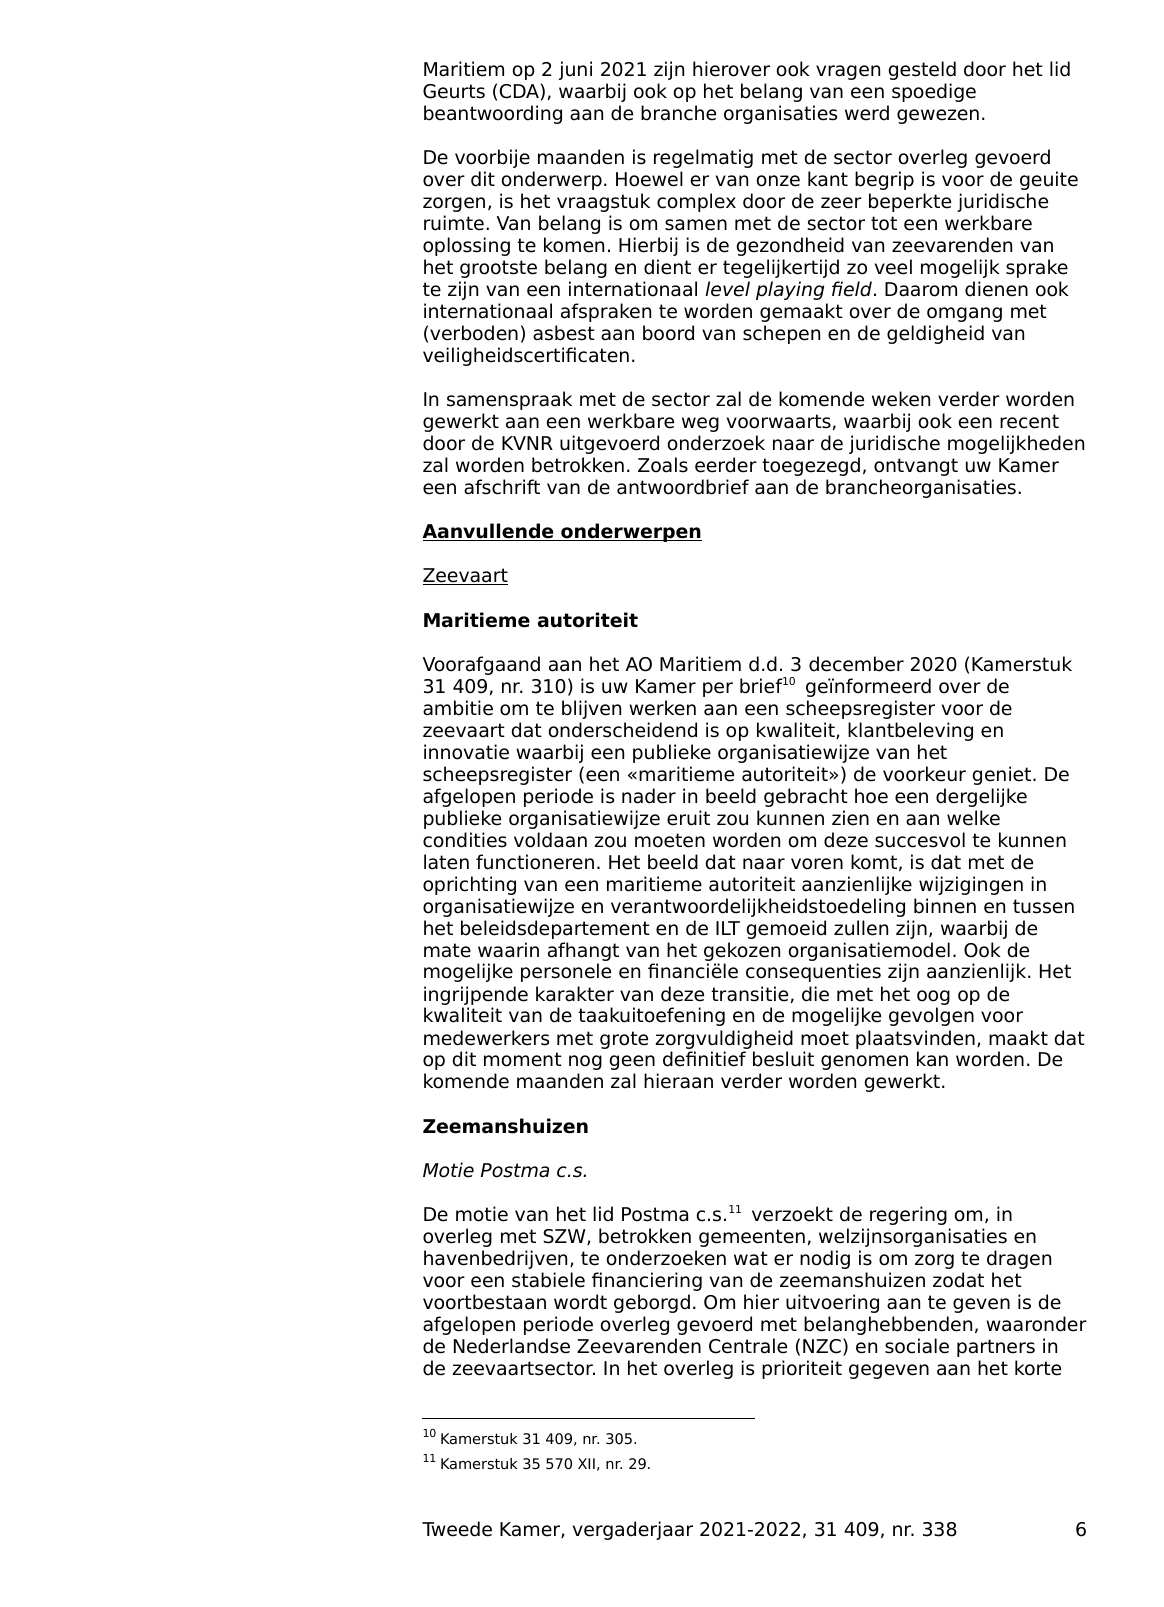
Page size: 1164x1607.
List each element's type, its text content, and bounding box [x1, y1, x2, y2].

text De motie van het lid Postma c.s. verzoekt de regering om, in overleg met SZW, betrokken gemeenten, welzijnsorganisaties en havenbedrijven, te onderzoeken wat er nodig is om zorg te dragen voor een stabiele financiering van de zeemanshuizen zodat het voortbestaan wordt geborgd. Om hier uitvoering aan te geven is de afgelopen periode overleg gevoerd met belanghebbenden, waaronder de Nederlandse Zeevarenden Centrale (NZC) en sociale partners in de zeevaartsector. In het overleg is prioriteit gegeven aan het korte [422, 1204, 1087, 1380]
subtitle Maritieme autoriteit [422, 609, 1087, 632]
subtitle Zeemanshuizen [422, 1116, 1087, 1137]
subtitle Motie Postma c.s. [422, 1160, 1087, 1182]
subtitle Zeevaart [422, 565, 1087, 587]
text Kamerstuk 35 570 XII, nr. 29. [422, 1452, 1087, 1474]
text Maritiem op 2 juni 2021 zijn hierover ook vragen gesteld door het lid Geurts (CDA), waarbij ook op het belang van een spoedige beantwoording aan de branche organisaties werd gewezen. [422, 59, 1087, 125]
text Kamerstuk 31 409, nr. 305. [422, 1427, 1087, 1449]
text De voorbije maanden is regelmatig met de sector overleg gevoerd over dit onderwerp. Hoewel er van onze kant begrip is voor de geuite zorgen, is het vraagstuk complex door de zeer beperkte juridische ruimte. Van belang is om samen met de sector tot een werkbare oplossing te komen. Hierbij is de gezondheid van zeevarenden van het grootste belang en dient er tegelijkertijd zo veel mogelijk sprake te zijn van een internationaal level playing field. Daarom dienen ook internationaal afspraken te worden gemaakt over de omgang met (verboden) asbest aan boord van schepen en de geldigheid van veiligheidscertificaten. [422, 147, 1087, 367]
text In samenspraak met de sector zal de komende weken verder worden gewerkt aan een werkbare weg voorwaarts, waarbij ook een recent door de KVNR uitgevoerd onderzoek naar de juridische mogelijkheden zal worden betrokken. Zoals eerder toegezegd, ontvangt uw Kamer een afschrift van de antwoordbrief aan de brancheorganisaties. [422, 389, 1087, 499]
subtitle Aanvullende onderwerpen [422, 521, 1087, 543]
text Voorafgaand aan het AO Maritiem d.d. 3 december 2020 (Kamerstuk 31 409, nr. 310) is uw Kamer per brief geïnformeerd over de ambitie om te blijven werken aan een scheepsregister voor de zeevaart dat onderscheidend is op kwaliteit, klantbeleving en innovatie waarbij een publieke organisatiewijze van het scheepsregister (een «maritieme autoriteit») de voorkeur geniet. De afgelopen periode is nader in beeld gebracht hoe een dergelijke publieke organisatiewijze eruit zou kunnen zien en aan welke condities voldaan zou moeten worden om deze succesvol te kunnen laten functioneren. Het beeld dat naar voren komt, is dat met de oprichting van een maritieme autoriteit aanzienlijke wijzigingen in organisatiewijze en verantwoordelijkheidstoedeling binnen en tussen het beleidsdepartement en de ILT gemoeid zullen zijn, waarbij de mate waarin afhangt van het gekozen organisatiemodel. Ook de mogelijke personele en financiële consequenties zijn aanzienlijk. Het ingrijpende karakter van deze transitie, die met het oog op de kwaliteit van de taakuitoefening en de mogelijke gevolgen voor medewerkers met grote zorgvuldigheid moet plaatsvinden, maakt dat op dit moment nog geen definitief besluit genomen kan worden. De komende maanden zal hieraan verder worden gewerkt. [422, 654, 1087, 1093]
